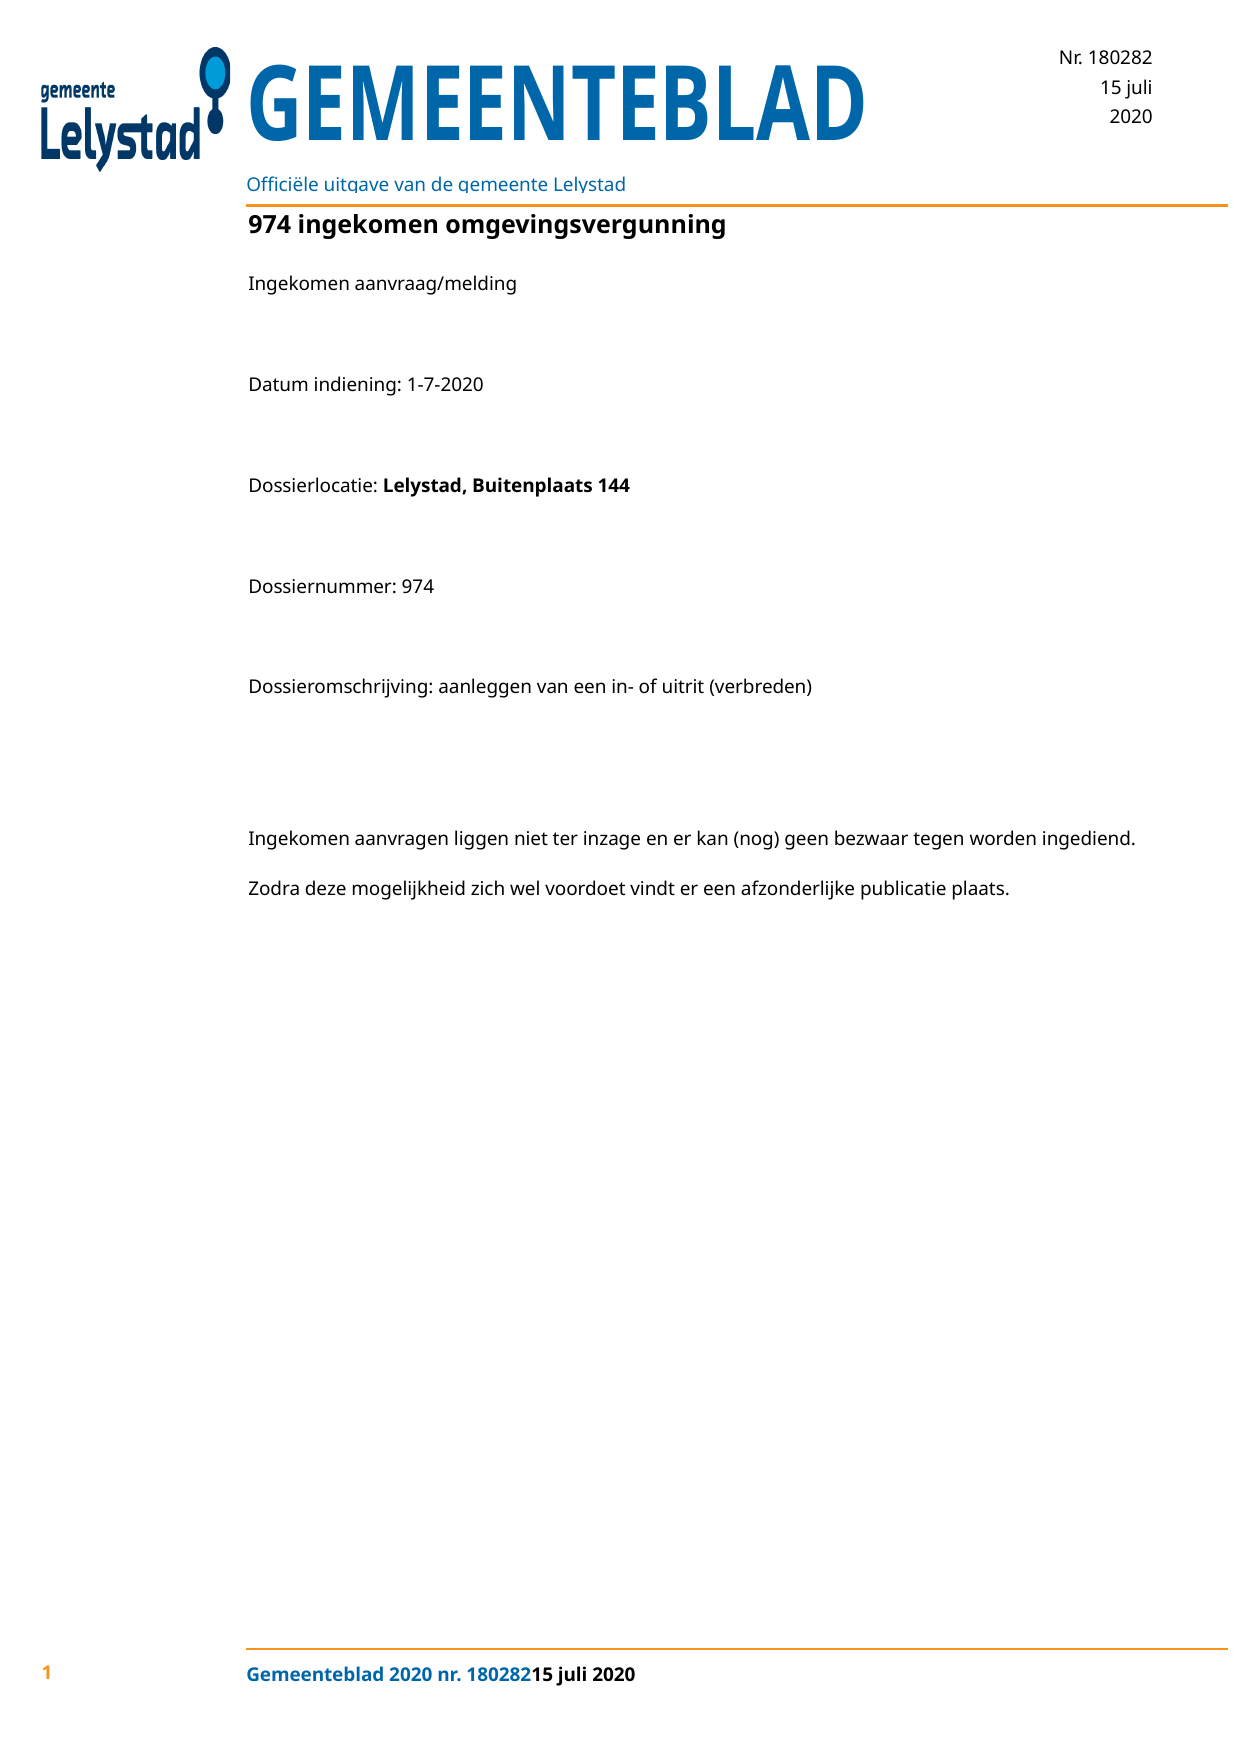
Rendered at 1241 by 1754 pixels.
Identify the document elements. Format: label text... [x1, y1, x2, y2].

text Ingekomen aanvragen liggen niet ter inzage en er kan (nog) geen bezwaar tegen worden ingediend. [248, 825, 1152, 851]
text Dossieromschrijving: aanleggen van een in- of uitrit (verbreden) [248, 674, 1152, 699]
text Zodra deze mogelijkheid zich wel voordoet vindt er een afzonderlijke publicatie plaats. [248, 875, 1152, 901]
text Dossierlocatie: Lelystad, Buitenplaats 144 [248, 472, 1152, 498]
picture [41, 47, 231, 172]
text Dossiernummer: 974 [248, 573, 1152, 598]
text Datum indiening: 1-7-2020 [248, 371, 1152, 397]
text 974 ingekomen omgevingsvergunning [248, 207, 1152, 241]
text Ingekomen aanvraag/melding [248, 270, 1152, 296]
